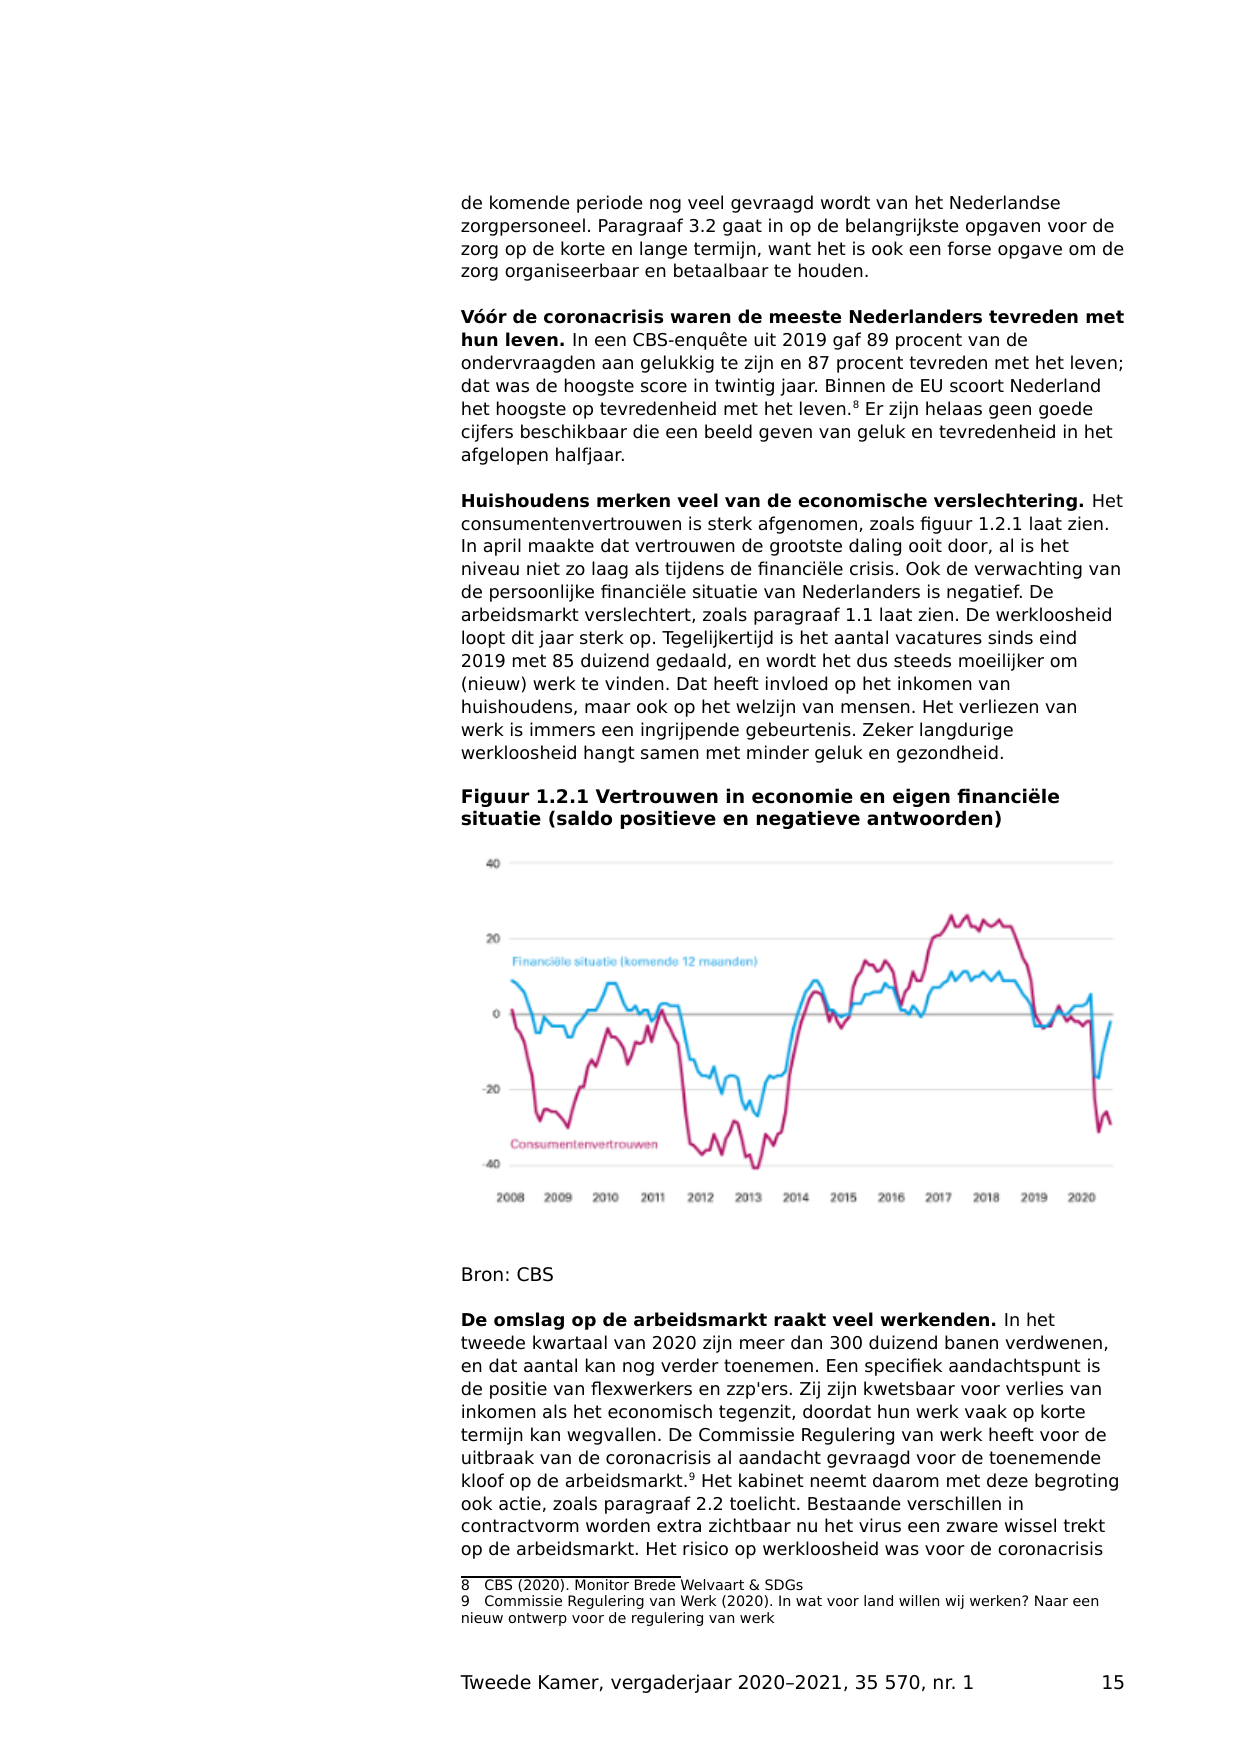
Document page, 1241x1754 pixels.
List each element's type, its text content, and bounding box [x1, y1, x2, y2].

text __CBS (2020). Monitor Brede Welvaart & SDGs [461, 1577, 1125, 1593]
text Vóór de coronacrisis waren de meeste Nederlanders tevreden met hun leven. In een CBS-enquête uit 2019 gaf 89 procent van de ondervraagden aan gelukkig te zijn en 87 procent tevreden met het leven; dat was de hoogste score in twintig jaar. Binnen de EU scoort Nederland het hoogste op tevredenheid met het leven. Er zijn helaas geen goede cijfers beschikbaar die een beeld geven van geluk en tevredenheid in het afgelopen halfjaar. [461, 305, 1125, 466]
text Huishoudens merken veel van de economische verslechtering. Het consumentenvertrouwen is sterk afgenomen, zoals figuur 1.2.1 laat zien. In april maakte dat vertrouwen de grootste daling ooit door, al is het niveau niet zo laag als tijdens de financiële crisis. Ook de verwachting van de persoonlijke financiële situatie van Nederlanders is negatief. De arbeidsmarkt verslechtert, zoals paragraaf 1.1 laat zien. De werkloosheid loopt dit jaar sterk op. Tegelijkertijd is het aantal vacatures sinds eind 2019 met 85 duizend gedaald, en wordt het dus steeds moeilijker om (nieuw) werk te vinden. Dat heeft invloed op het inkomen van huishoudens, maar ook op het welzijn van mensen. Het verliezen van werk is immers een ingrijpende gebeurtenis. Zeker langdurige werkloosheid hangt samen met minder geluk en gezondheid. [461, 489, 1125, 764]
title Figuur 1.2.1 Vertrouwen in economie en eigen financiële situatie (saldo positieve en negatieve antwoorden) [461, 787, 1125, 830]
text __Commissie Regulering van Werk (2020). In wat voor land willen wij werken? Naar een nieuw ontwerp voor de regulering van werk [461, 1593, 1125, 1627]
text de komende periode nog veel gevraagd wordt van het Nederlandse zorgpersoneel. Paragraaf 3.2 gaat in op de belangrijkste opgaven voor de zorg op de korte en lange termijn, want het is ook een forse opgave om de zorg organiseerbaar en betaalbaar te houden. [461, 191, 1125, 282]
text De omslag op de arbeidsmarkt raakt veel werkenden. In het tweede kwartaal van 2020 zijn meer dan 300 duizend banen verdwenen, en dat aantal kan nog verder toenemen. Een specifiek aandachtspunt is de positie van flexwerkers en zzp'ers. Zij zijn kwetsbaar voor verlies van inkomen als het economisch tegenzit, doordat hun werk vaak op korte termijn kan wegvallen. De Commissie Regulering van werk heeft voor de uitbraak van de coronacrisis al aandacht gevraagd voor de toenemende kloof op de arbeidsmarkt. Het kabinet neemt daarom met deze begroting ook actie, zoals paragraaf 2.2 toelicht. Bestaande verschillen in contractvorm worden extra zichtbaar nu het virus een zware wissel trekt op de arbeidsmarkt. Het risico op werkloosheid was voor de coronacrisis [461, 1308, 1125, 1560]
text Bron: CBS [461, 1264, 1125, 1286]
